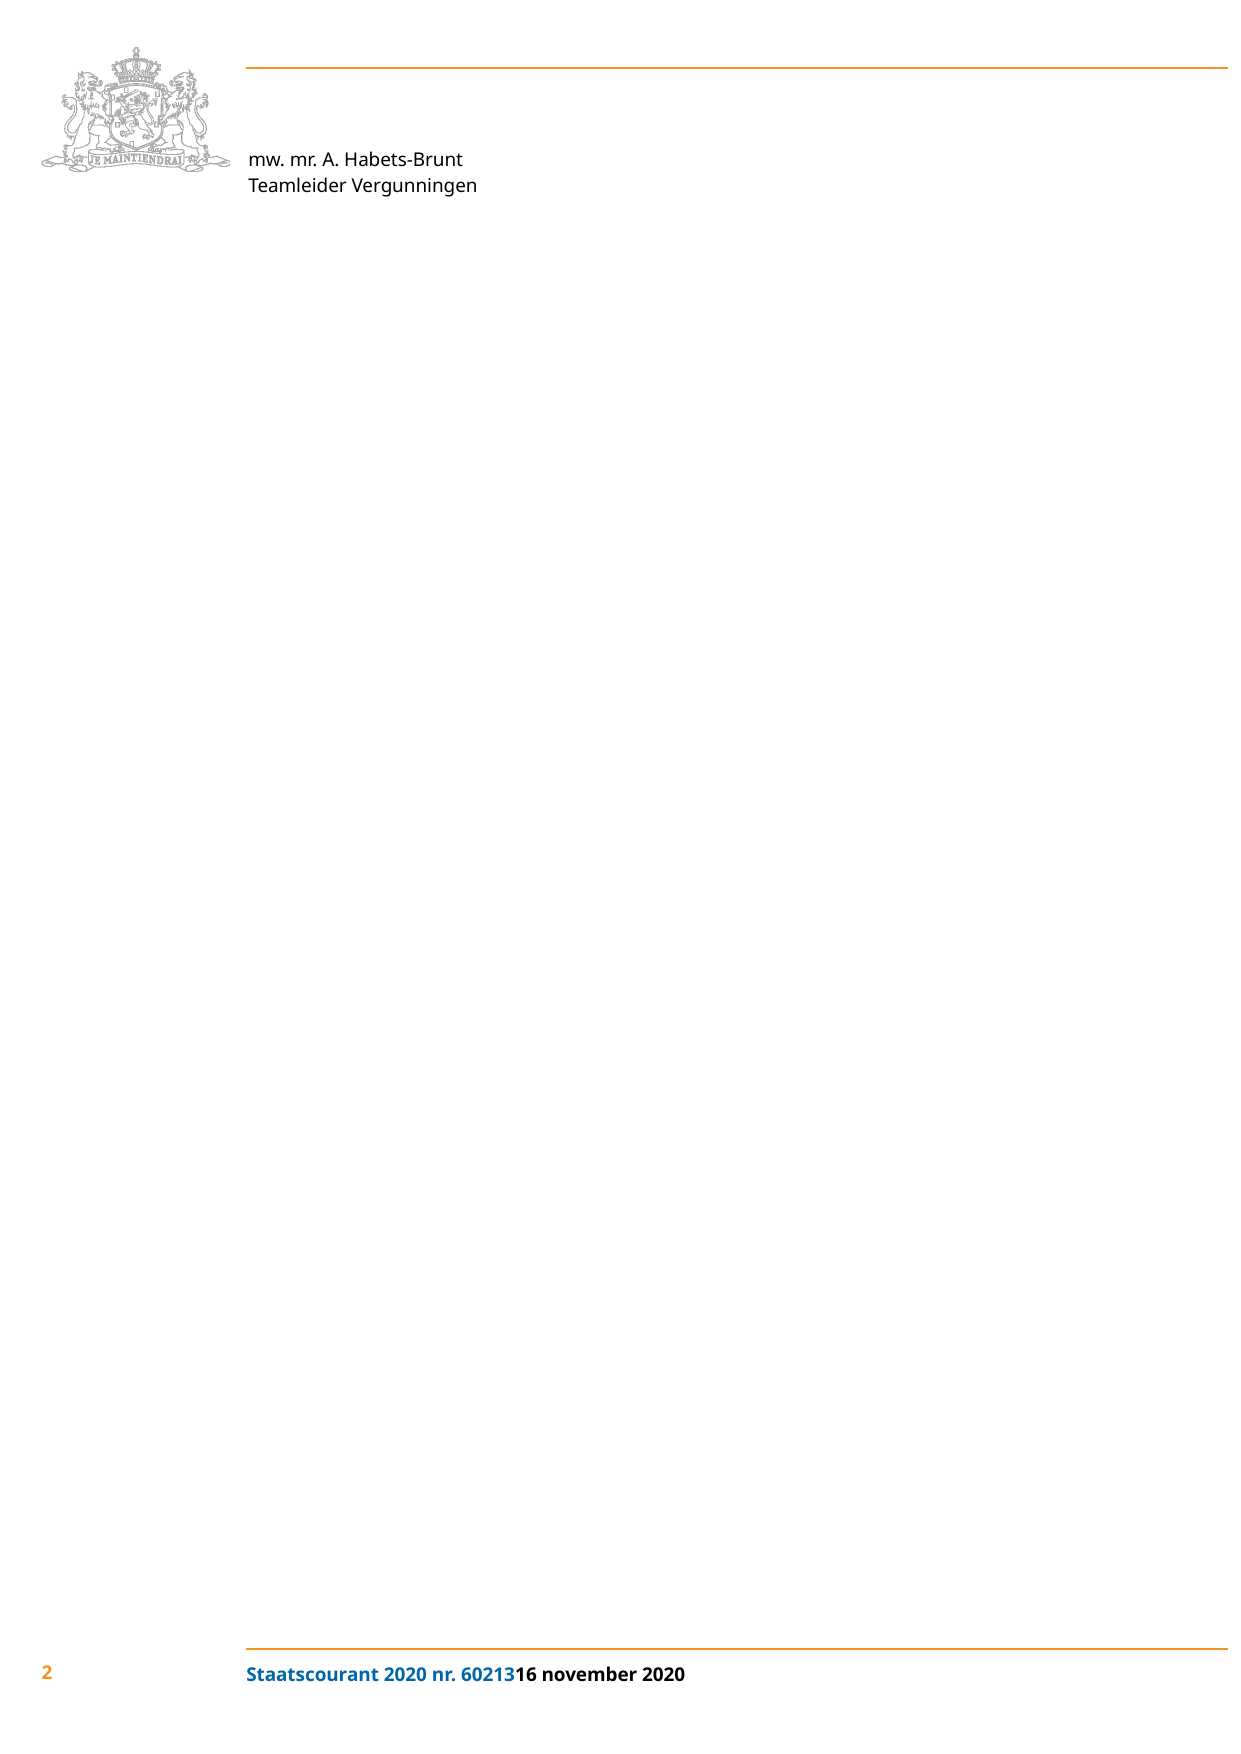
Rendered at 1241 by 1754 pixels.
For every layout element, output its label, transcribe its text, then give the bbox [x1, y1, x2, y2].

picture [41, 47, 231, 172]
text mw. mr. A. Habets-Brunt [248, 146, 1152, 172]
text Teamleider Vergunningen [248, 172, 1152, 198]
